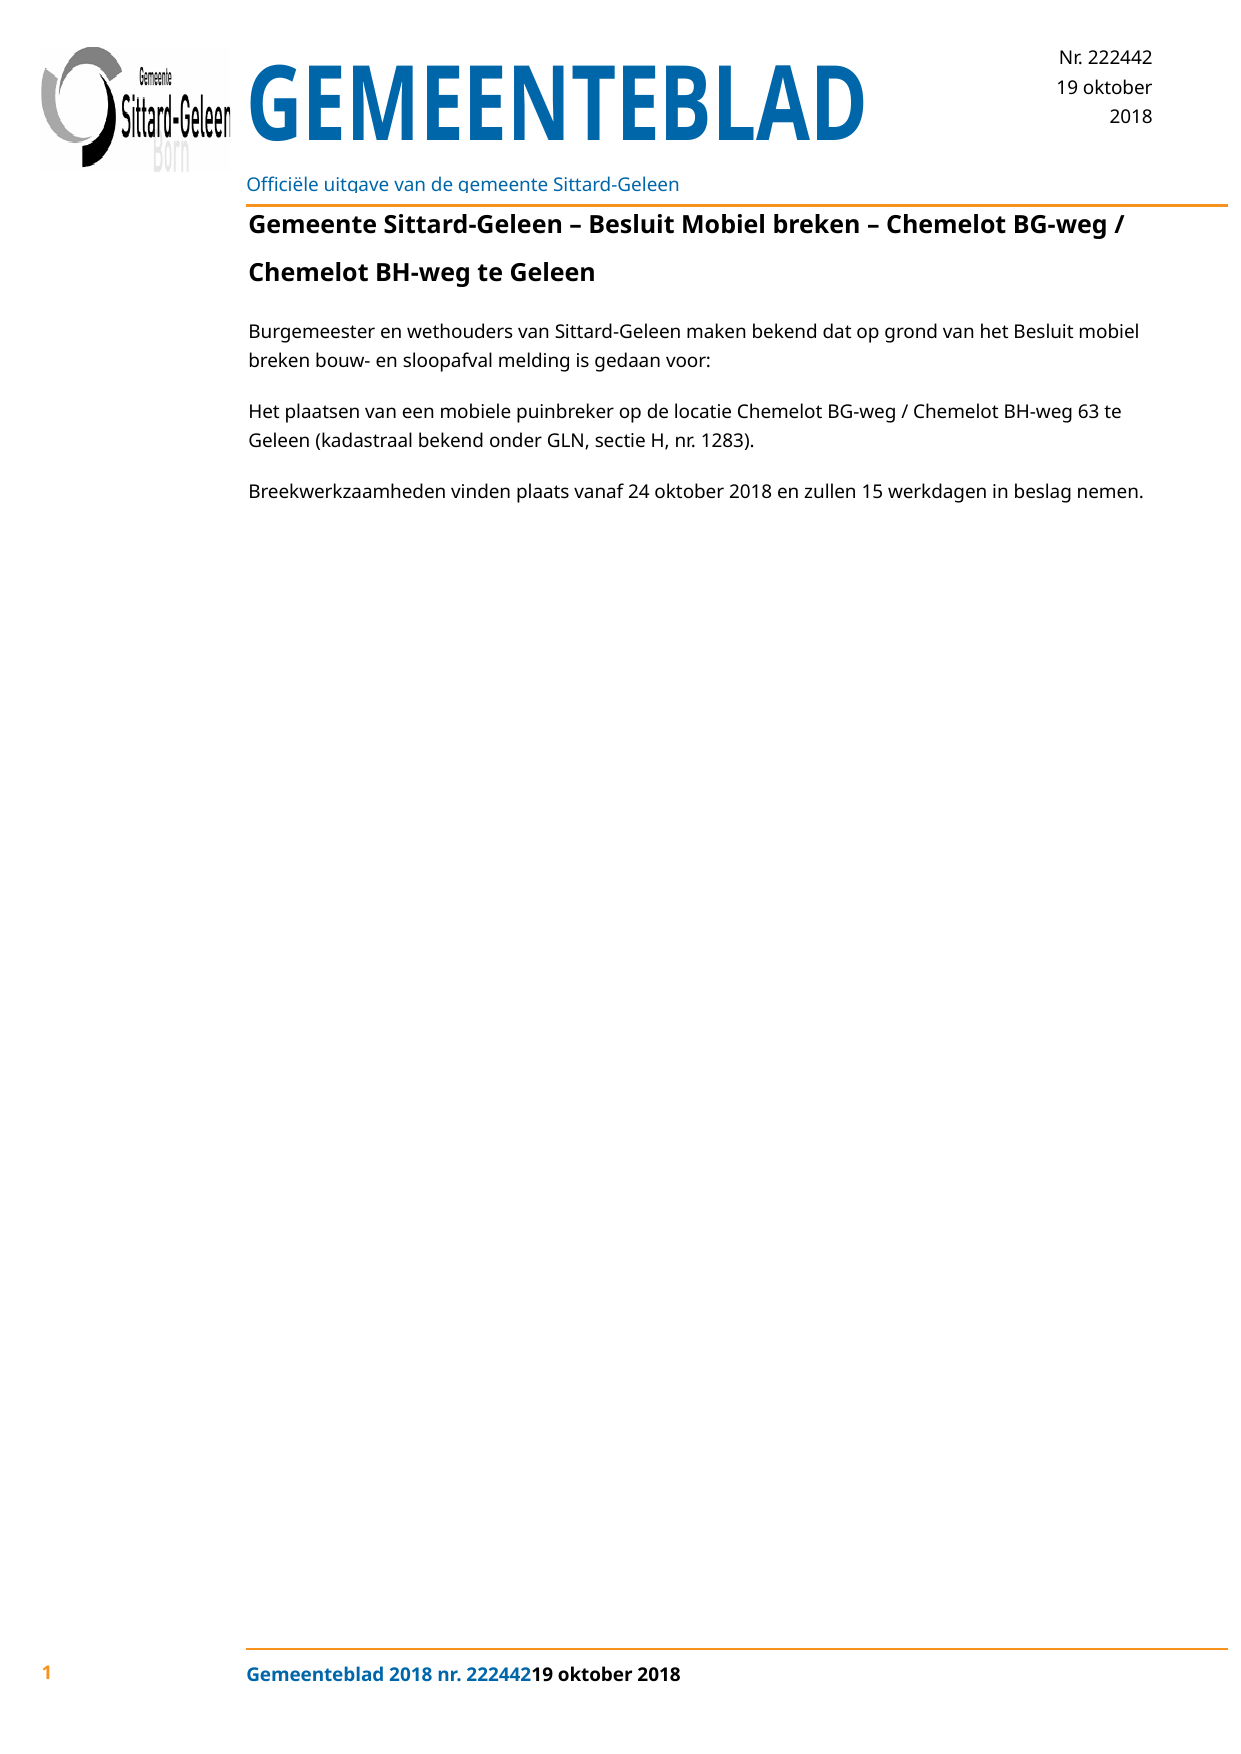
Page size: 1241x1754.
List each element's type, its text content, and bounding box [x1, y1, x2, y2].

text Burgemeester en wethouders van Sittard-Geleen maken bekend dat op grond van het Besluit mobiel breken bouw- en sloopafval melding is gedaan voor: [248, 318, 1152, 373]
text Gemeente Sittard-Geleen – Besluit Mobiel breken – Chemelot BG-weg / Chemelot BH-weg te Geleen [248, 207, 1152, 288]
picture [41, 47, 231, 172]
text Breekwerkzaamheden vinden plaats vanaf 24 oktober 2018 en zullen 15 werkdagen in beslag nemen. [248, 478, 1152, 504]
text Het plaatsen van een mobiele puinbreker op de locatie Chemelot BG-weg / Chemelot BH-weg 63 te Geleen (kadastraal bekend onder GLN, sectie H, nr. 1283). [248, 398, 1152, 453]
